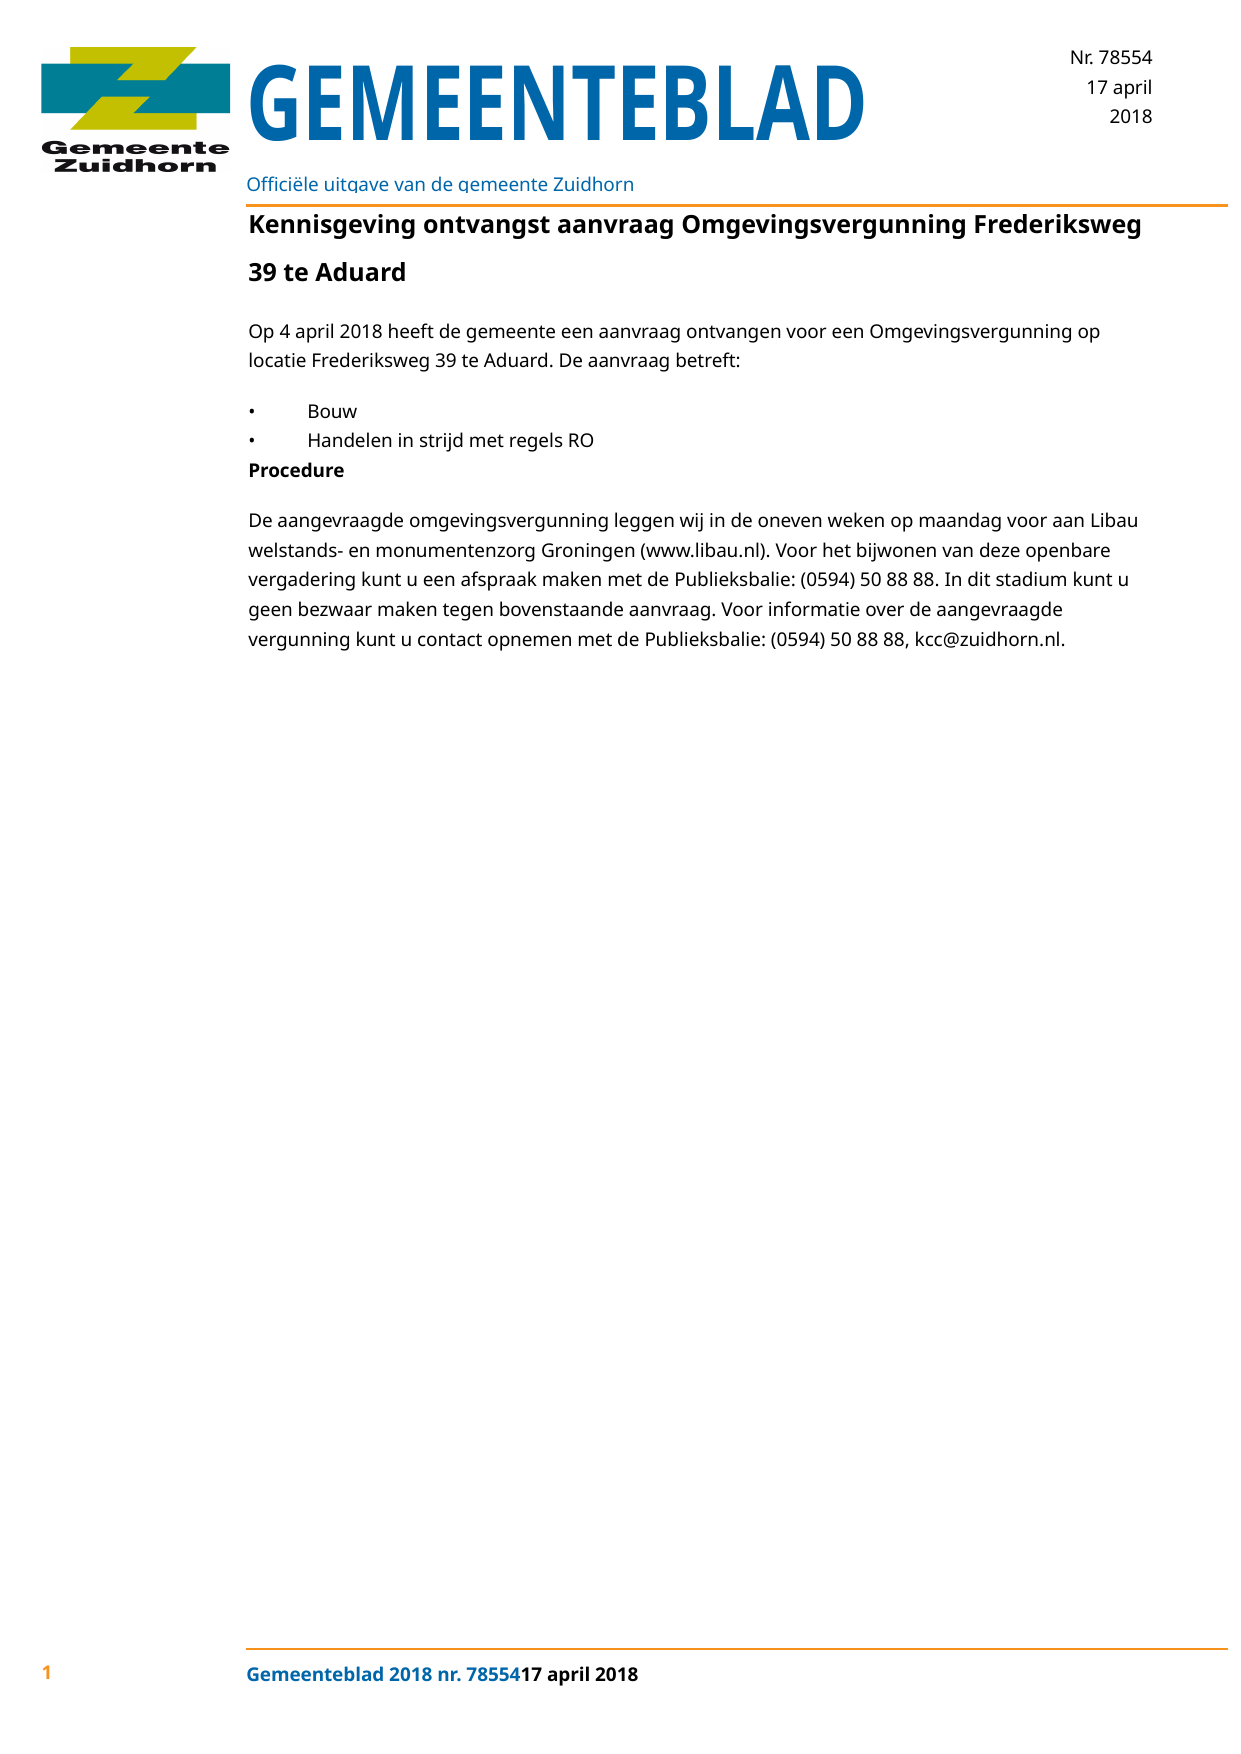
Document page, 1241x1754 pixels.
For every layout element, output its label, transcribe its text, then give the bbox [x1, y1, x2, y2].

list Handelen in strijd met regels RO [248, 427, 1152, 453]
text Kennisgeving ontvangst aanvraag Omgevingsvergunning Frederiksweg 39 te Aduard [248, 207, 1152, 288]
text Procedure [248, 457, 1152, 483]
list Bouw [248, 398, 1152, 424]
text De aangevraagde omgevingsvergunning leggen wij in de oneven weken op maandag voor aan Libau welstands- en monumentenzorg Groningen (www.libau.nl). Voor het bijwonen van deze openbare vergadering kunt u een afspraak maken met de Publieksbalie: (0594) 50 88 88. In dit stadium kunt u geen bezwaar maken tegen bovenstaande aanvraag. Voor informatie over de aangevraagde vergunning kunt u contact opnemen met de Publieksbalie: (0594) 50 88 88, kcc@zuidhorn.nl. [248, 507, 1152, 652]
picture [41, 47, 231, 172]
text Op 4 april 2018 heeft de gemeente een aanvraag ontvangen voor een Omgevingsvergunning op locatie Frederiksweg 39 te Aduard. De aanvraag betreft: [248, 318, 1152, 373]
